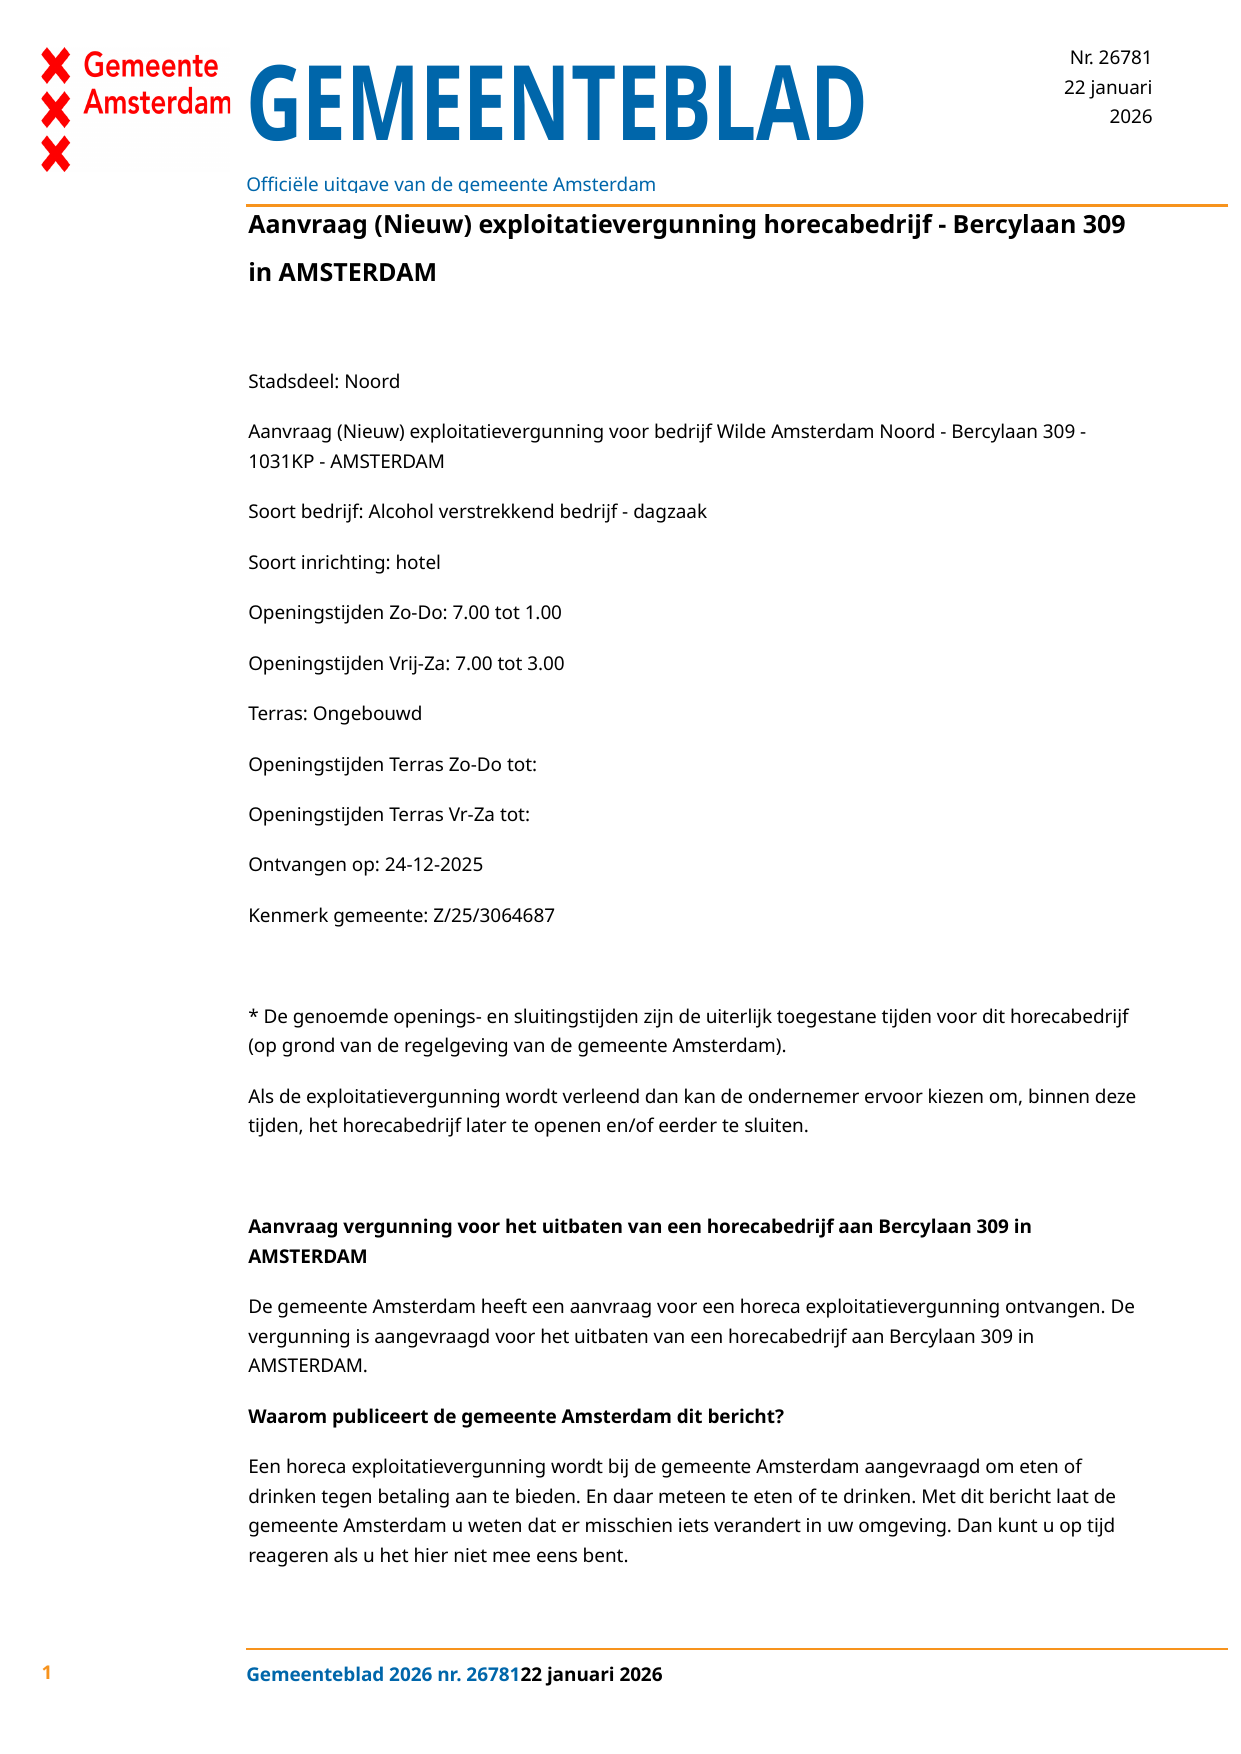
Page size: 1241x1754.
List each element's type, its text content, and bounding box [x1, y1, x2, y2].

text Aanvraag (Nieuw) exploitatievergunning horecabedrijf - Bercylaan 309 in AMSTERDAM [248, 207, 1152, 288]
text Stadsdeel: Noord [248, 368, 1152, 394]
text Terras: Ongebouwd [248, 700, 1152, 726]
text Ontvangen op: 24-12-2025 [248, 852, 1152, 877]
text Openingstijden Terras Vr-Za tot: [248, 801, 1152, 827]
text Kenmerk gemeente: Z/25/3064687 [248, 902, 1152, 928]
picture [41, 47, 231, 172]
text Openingstijden Vrij-Za: 7.00 tot 3.00 [248, 650, 1152, 676]
text * De genoemde openings- en sluitingstijden zijn de uiterlijk toegestane tijden voor dit horecabedrijf (op grond van de regelgeving van de gemeente Amsterdam). [248, 1003, 1152, 1058]
text Aanvraag vergunning voor het uitbaten van een horecabedrijf aan Bercylaan 309 in AMSTERDAM [248, 1213, 1152, 1269]
text Soort bedrijf: Alcohol verstrekkend bedrijf - dagzaak [248, 499, 1152, 524]
text Waarom publiceert de gemeente Amsterdam dit bericht? [248, 1403, 1152, 1429]
text De gemeente Amsterdam heeft een aanvraag voor een horeca exploitatievergunning ontvangen. De vergunning is aangevraagd voor het uitbaten van een horecabedrijf aan Bercylaan 309 in AMSTERDAM. [248, 1293, 1152, 1378]
text Openingstijden Zo-Do: 7.00 tot 1.00 [248, 599, 1152, 625]
text Aanvraag (Nieuw) exploitatievergunning voor bedrijf Wilde Amsterdam Noord - Bercylaan 309 - 1031KP - AMSTERDAM [248, 419, 1152, 474]
text Soort inrichting: hotel [248, 549, 1152, 575]
text Een horeca exploitatievergunning wordt bij de gemeente Amsterdam aangevraagd om eten of drinken tegen betaling aan te bieden. En daar meteen te eten of te drinken. Met dit bericht laat de gemeente Amsterdam u weten dat er misschien iets verandert in uw omgeving. Dan kunt u op tijd reageren als u het hier niet mee eens bent. [248, 1453, 1152, 1568]
text Openingstijden Terras Zo-Do tot: [248, 751, 1152, 777]
text Als de exploitatievergunning wordt verleend dan kan de ondernemer ervoor kiezen om, binnen deze tijden, het horecabedrijf later te openen en/of eerder te sluiten. [248, 1083, 1152, 1138]
